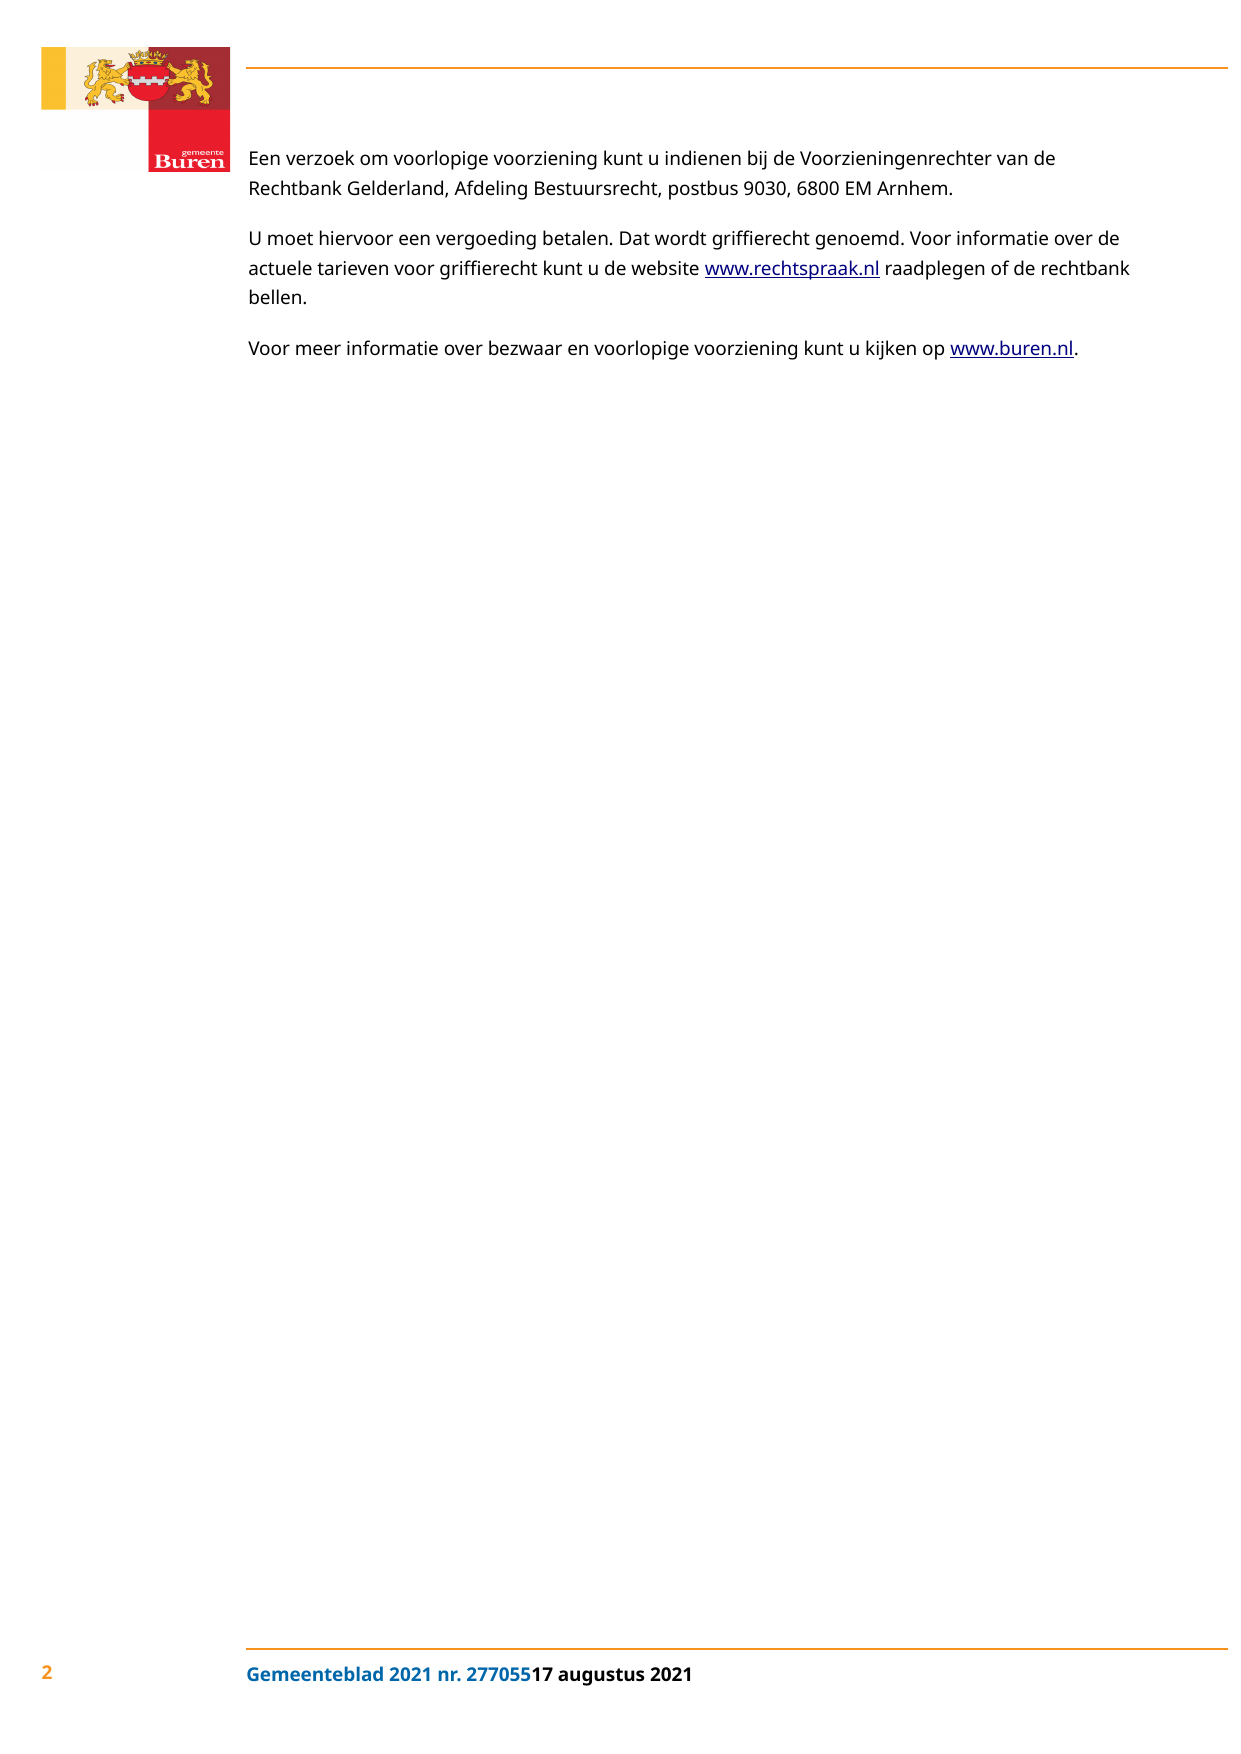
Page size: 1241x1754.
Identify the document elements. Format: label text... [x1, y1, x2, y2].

text U moet hiervoor een vergoeding betalen. Dat wordt griffierecht genoemd. Voor informatie over de actuele tarieven voor griffierecht kunt u de website www.rechtspraak.nl raadplegen of de rechtbank bellen. [248, 225, 1152, 310]
text Een verzoek om voorlopige voorziening kunt u indienen bij de Voorzieningenrechter van de Rechtbank Gelderland, Afdeling Bestuursrecht, postbus 9030, 6800 EM Arnhem. [248, 145, 1152, 201]
picture [41, 47, 231, 172]
text Voor meer informatie over bezwaar en voorlopige voorziening kunt u kijken op www.buren.nl. [248, 335, 1152, 361]
